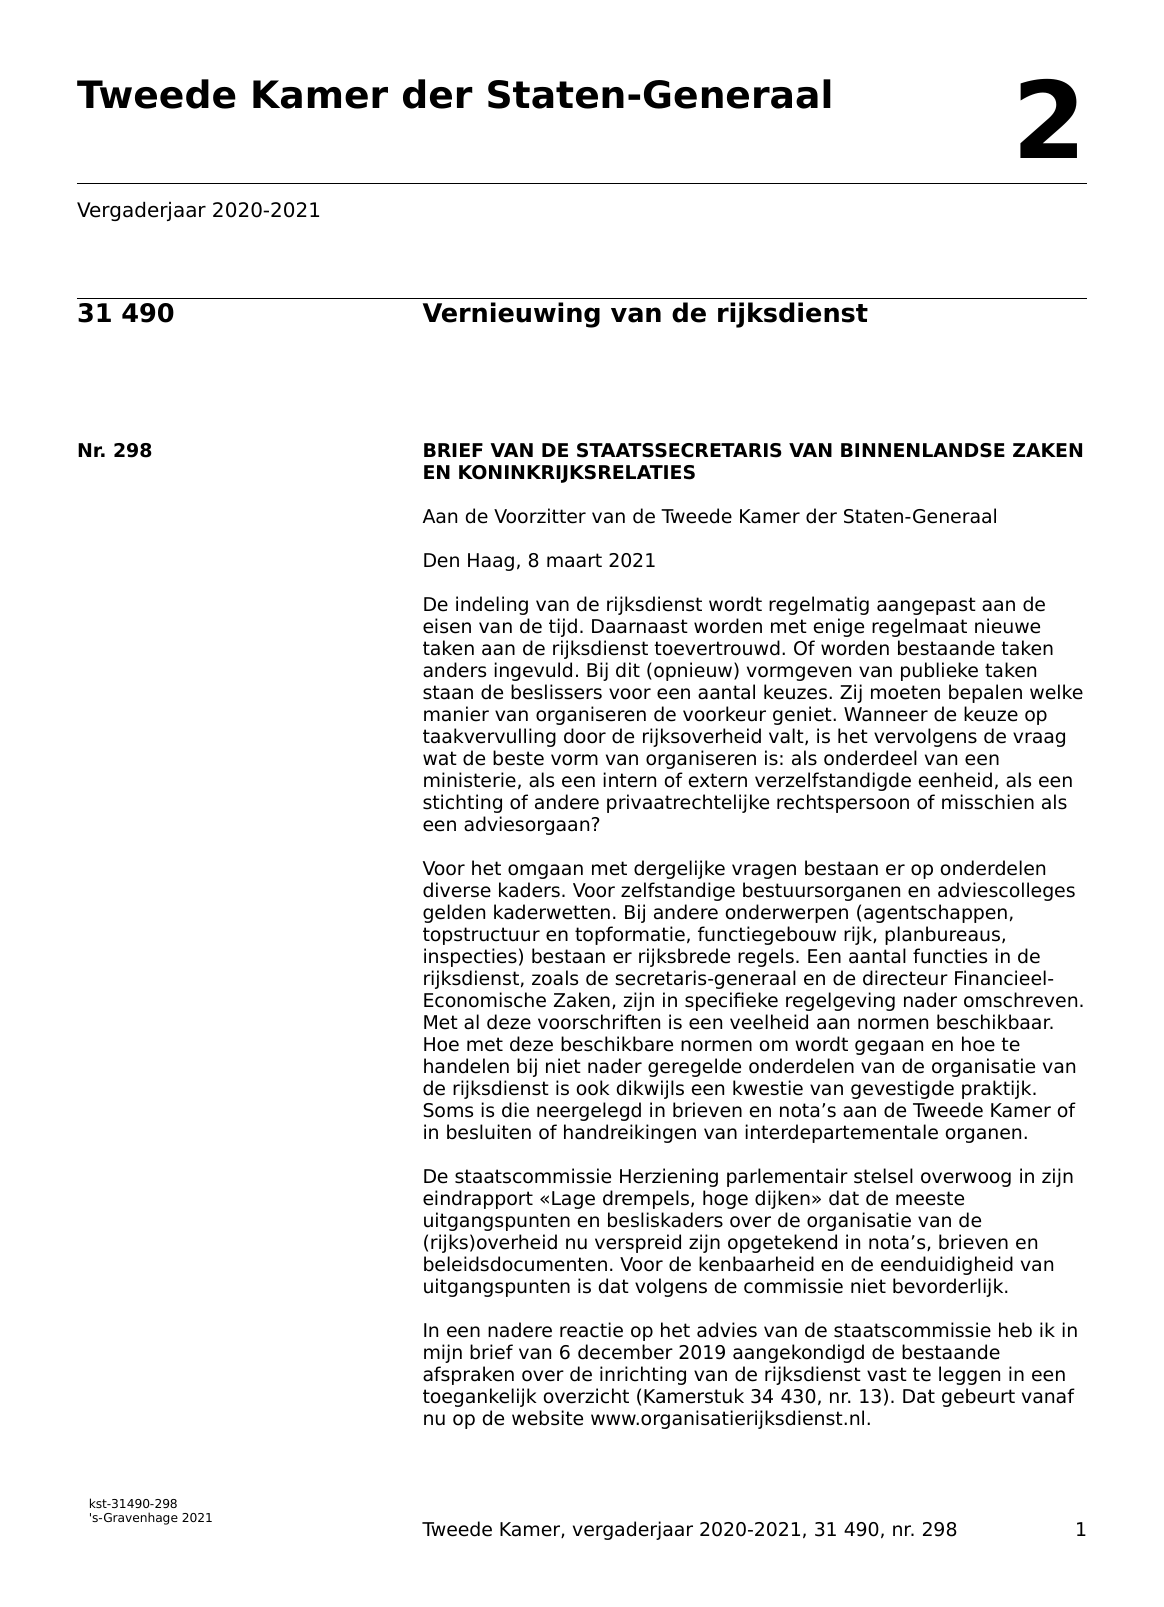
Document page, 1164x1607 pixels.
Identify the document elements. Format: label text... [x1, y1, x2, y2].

subtitle 31 490 Vernieuwing van de rijksdienst [77, 299, 1087, 329]
text 's-Gravenhage 2021 [88, 1511, 323, 1525]
text kst-31490-298 [88, 1497, 323, 1511]
text De staatscommissie Herziening parlementair stelsel overwoog in zijn eindrapport «Lage drempels, hoge dijken» dat de meeste uitgangspunten en besliskaders over de organisatie van de (rijks)overheid nu verspreid zijn opgetekend in nota’s, brieven en beleidsdocumenten. Voor de kenbaarheid en de eenduidigheid van uitgangspunten is dat volgens de commissie niet bevorderlijk. [422, 1166, 1087, 1298]
table_header 2 [886, 59, 1087, 183]
subtitle Nr. 298 BRIEF VAN DE STAATSSECRETARIS VAN BINNENLANDSE ZAKEN EN KONINKRIJKSRELATIES [77, 440, 1087, 484]
text Aan de Voorzitter van de Tweede Kamer der Staten-Generaal [422, 506, 1087, 528]
text In een nadere reactie op het advies van de staatscommissie heb ik in mijn brief van 6 december 2019 aangekondigd de bestaande afspraken over de inrichting van de rijksdienst vast te leggen in een toegankelijk overzicht (Kamerstuk 34 430, nr. 13). Dat gebeurt vanaf nu op de website www.organisatierijksdienst.nl. [422, 1320, 1087, 1430]
text Voor het omgaan met dergelijke vragen bestaan er op onderdelen diverse kaders. Voor zelfstandige bestuursorganen en adviescolleges gelden kaderwetten. Bij andere onderwerpen (agentschappen, topstructuur en topformatie, functiegebouw rijk, planbureaus, inspecties) bestaan er rijksbrede regels. Een aantal functies in de rijksdienst, zoals de secretaris-generaal en de directeur Financieel-Economische Zaken, zijn in specifieke regelgeving nader omschreven. Met al deze voorschriften is een veelheid aan normen beschikbaar. Hoe met deze beschikbare normen om wordt gegaan en hoe te handelen bij niet nader geregelde onderdelen van de organisatie van de rijksdienst is ook dikwijls een kwestie van gevestigde praktijk. Soms is die neergelegd in brieven en nota’s aan de Tweede Kamer of in besluiten of handreikingen van interdepartementale organen. [422, 858, 1087, 1144]
table_header Tweede Kamer der Staten-Generaal [77, 59, 886, 183]
text De indeling van de rijksdienst wordt regelmatig aangepast aan de eisen van de tijd. Daarnaast worden met enige regelmaat nieuwe taken aan de rijksdienst toevertrouwd. Of worden bestaande taken anders ingevuld. Bij dit (opnieuw) vormgeven van publieke taken staan de beslissers voor een aantal keuzes. Zij moeten bepalen welke manier van organiseren de voorkeur geniet. Wanneer de keuze op taakvervulling door de rijksoverheid valt, is het vervolgens de vraag wat de beste vorm van organiseren is: als onderdeel van een ministerie, als een intern of extern verzelfstandigde eenheid, als een stichting of andere privaatrechtelijke rechtspersoon of misschien als een adviesorgaan? [422, 594, 1087, 836]
text Den Haag, 8 maart 2021 [422, 550, 1087, 572]
table_cell Vergaderjaar 2020-2021 [77, 184, 1087, 298]
